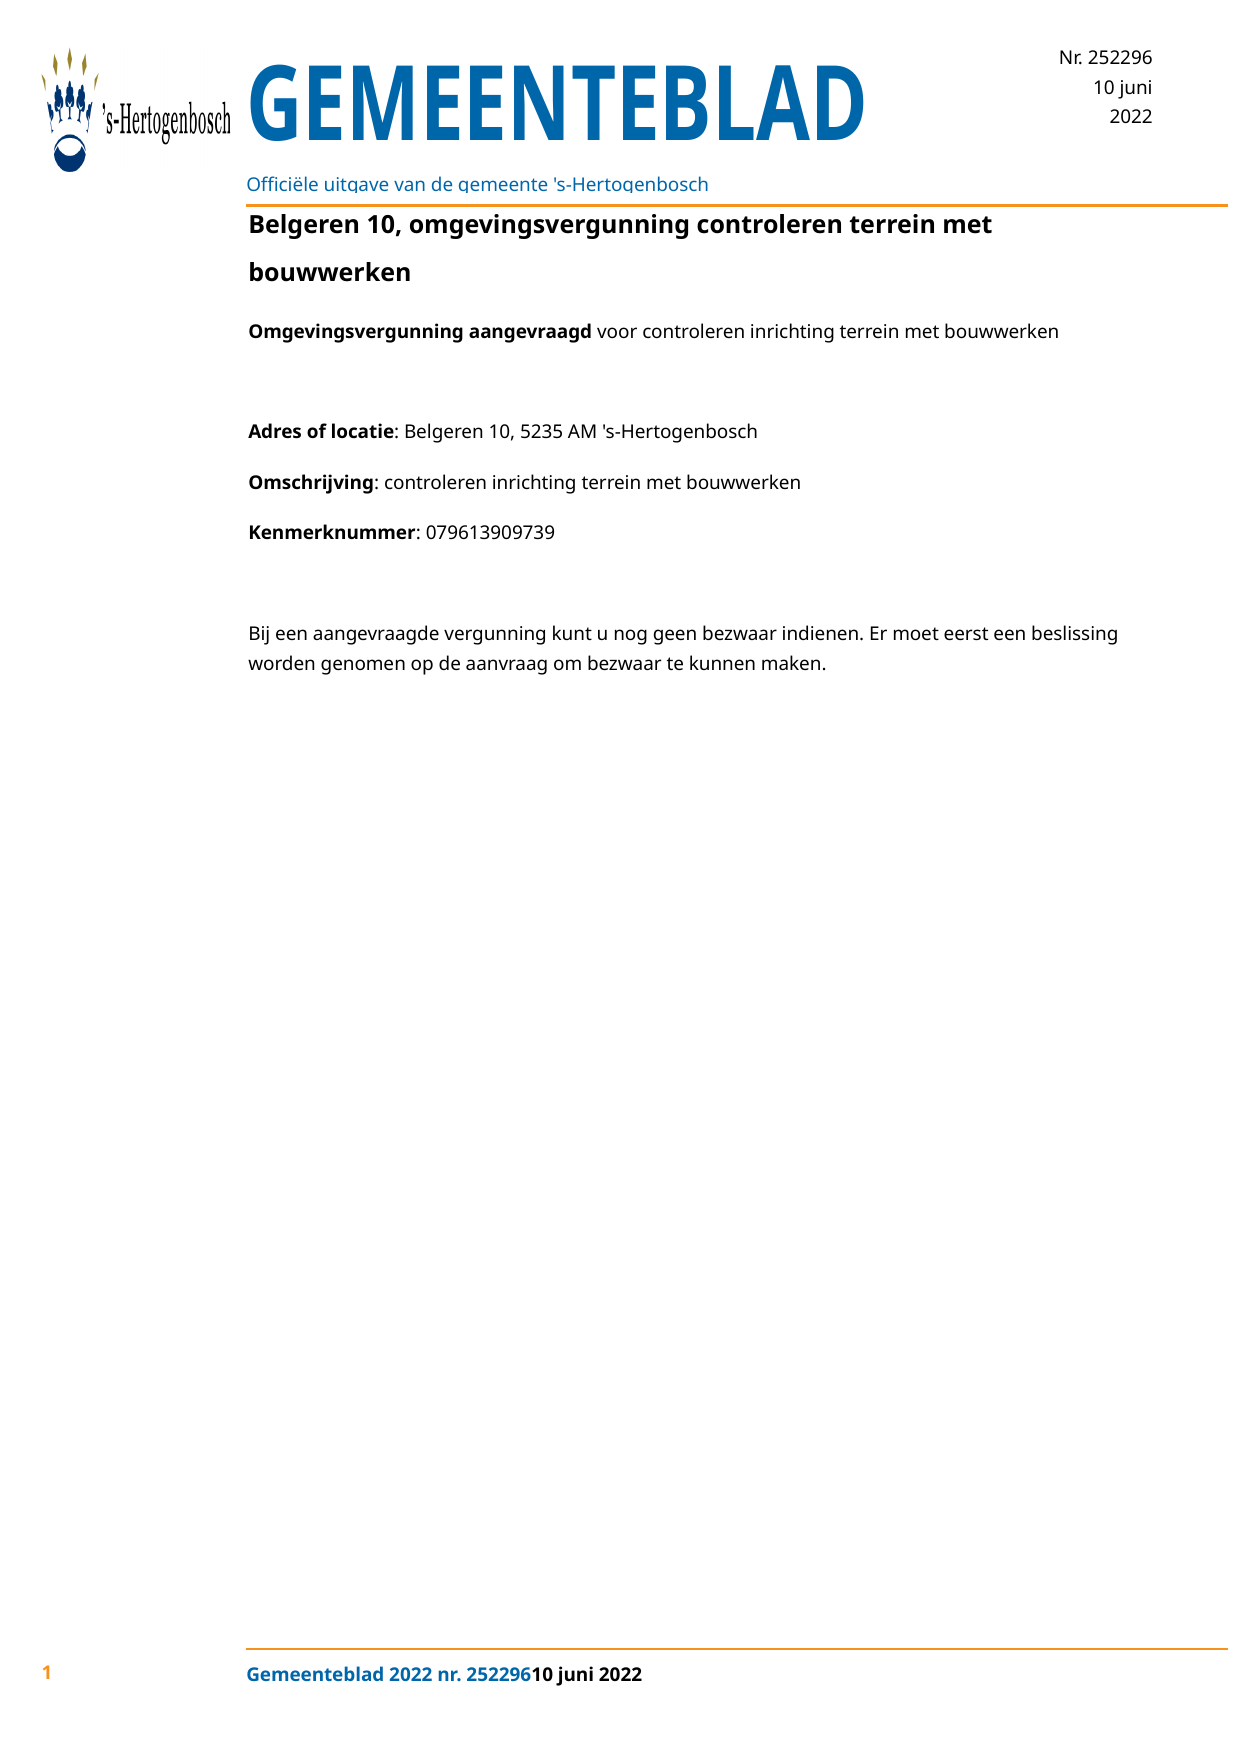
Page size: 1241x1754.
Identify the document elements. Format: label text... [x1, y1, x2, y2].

picture [41, 47, 231, 172]
text Adres of locatie: Belgeren 10, 5235 AM 's-Hertogenbosch [248, 419, 1152, 444]
text Kenmerknummer: 079613909739 [248, 519, 1152, 545]
text Bij een aangevraagde vergunning kunt u nog geen bezwaar indienen. Er moet eerst een beslissing worden genomen op de aanvraag om bezwaar te kunnen maken. [248, 620, 1152, 676]
text Omschrijving: controleren inrichting terrein met bouwwerken [248, 469, 1152, 495]
text Omgevingsvergunning aangevraagd voor controleren inrichting terrein met bouwwerken [248, 318, 1152, 344]
text Belgeren 10, omgevingsvergunning controleren terrein met bouwwerken [248, 207, 1152, 288]
